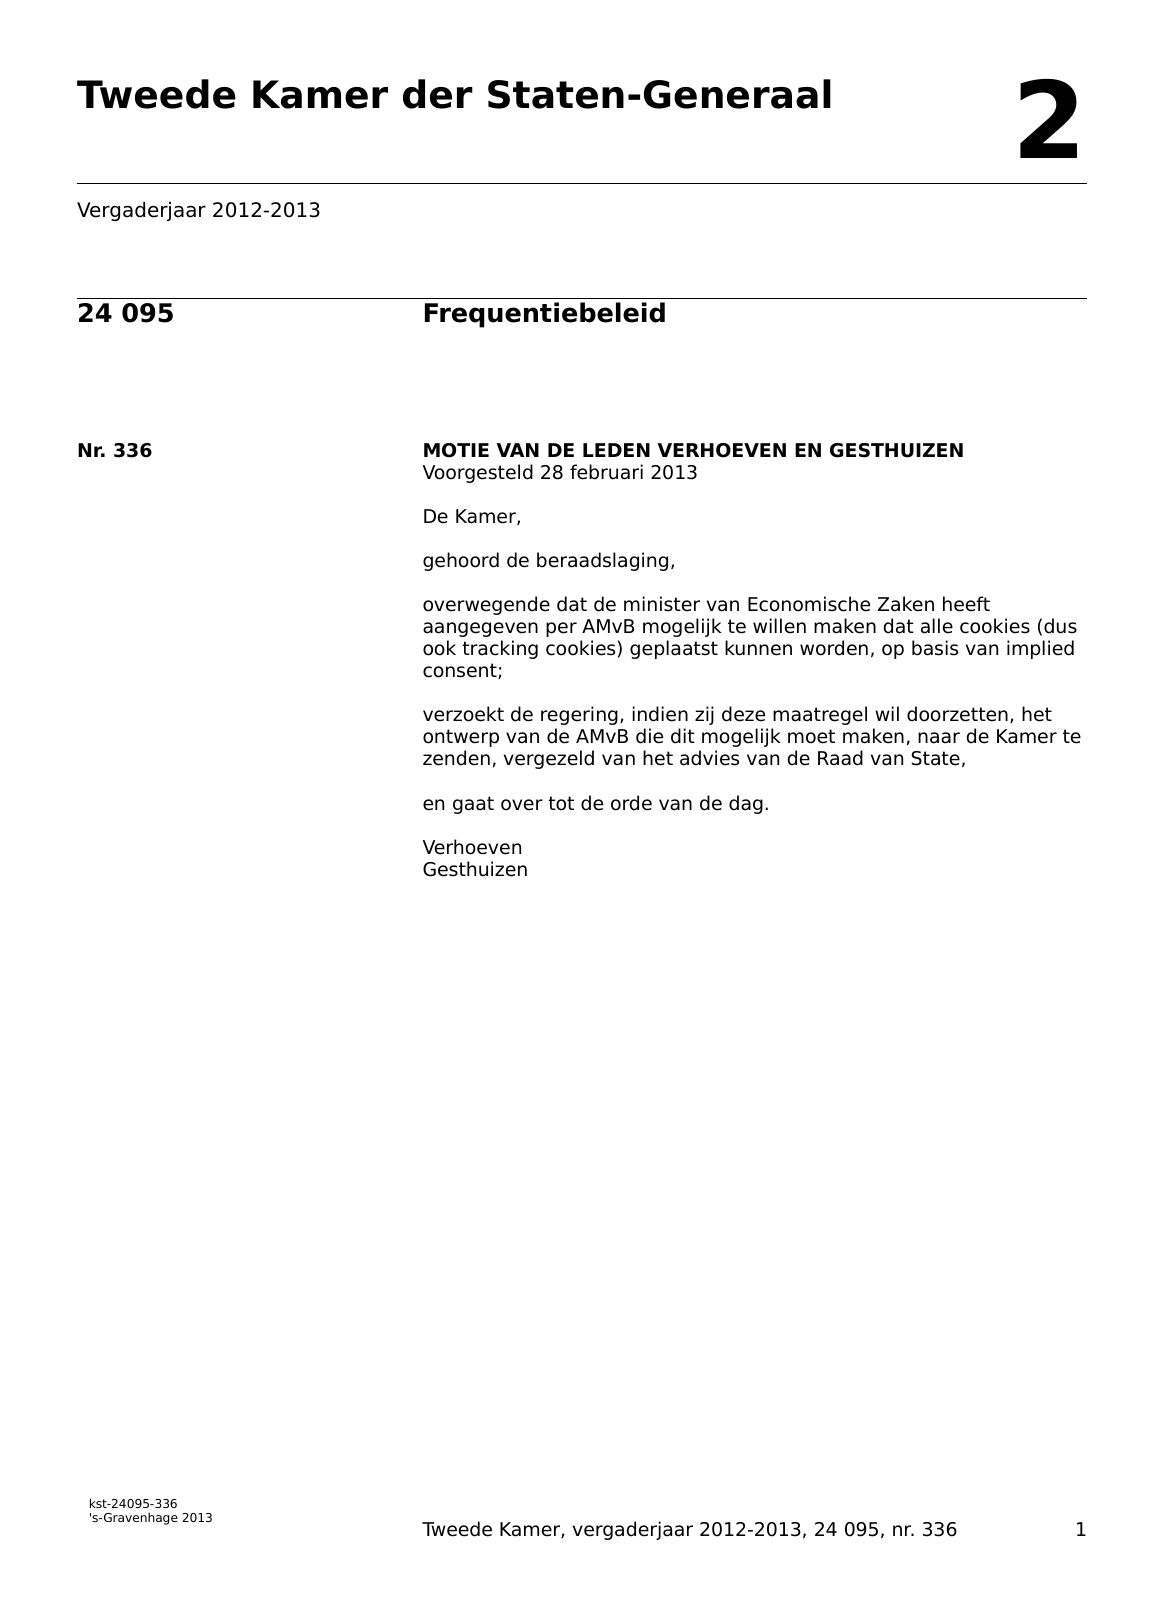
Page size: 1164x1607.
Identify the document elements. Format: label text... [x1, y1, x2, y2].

text Gesthuizen [422, 858, 1087, 881]
text Verhoeven [422, 837, 1087, 858]
text verzoekt de regering, indien zij deze maatregel wil doorzetten, het ontwerp van de AMvB die dit mogelijk moet maken, naar de Kamer te zenden, vergezeld van het advies van de Raad van State, [422, 704, 1087, 770]
text 's-Gravenhage 2013 [88, 1511, 323, 1525]
text en gaat over tot de orde van de dag. [422, 792, 1087, 814]
subtitle 24 095 Frequentiebeleid [77, 299, 1087, 329]
text overwegende dat de minister van Economische Zaken heeft aangegeven per AMvB mogelijk te willen maken dat alle cookies (dus ook tracking cookies) geplaatst kunnen worden, op basis van implied consent; [422, 594, 1087, 682]
text gehoord de beraadslaging, [422, 550, 1087, 572]
text Voorgesteld 28 februari 2013 [422, 462, 1087, 484]
text kst-24095-336 [88, 1497, 323, 1511]
text De Kamer, [422, 506, 1087, 528]
table_cell Vergaderjaar 2012-2013 [77, 184, 1087, 298]
table_header 2 [886, 59, 1087, 183]
subtitle Nr. 336 MOTIE VAN DE LEDEN VERHOEVEN EN GESTHUIZEN [77, 440, 1087, 462]
table_header Tweede Kamer der Staten-Generaal [77, 59, 886, 183]
